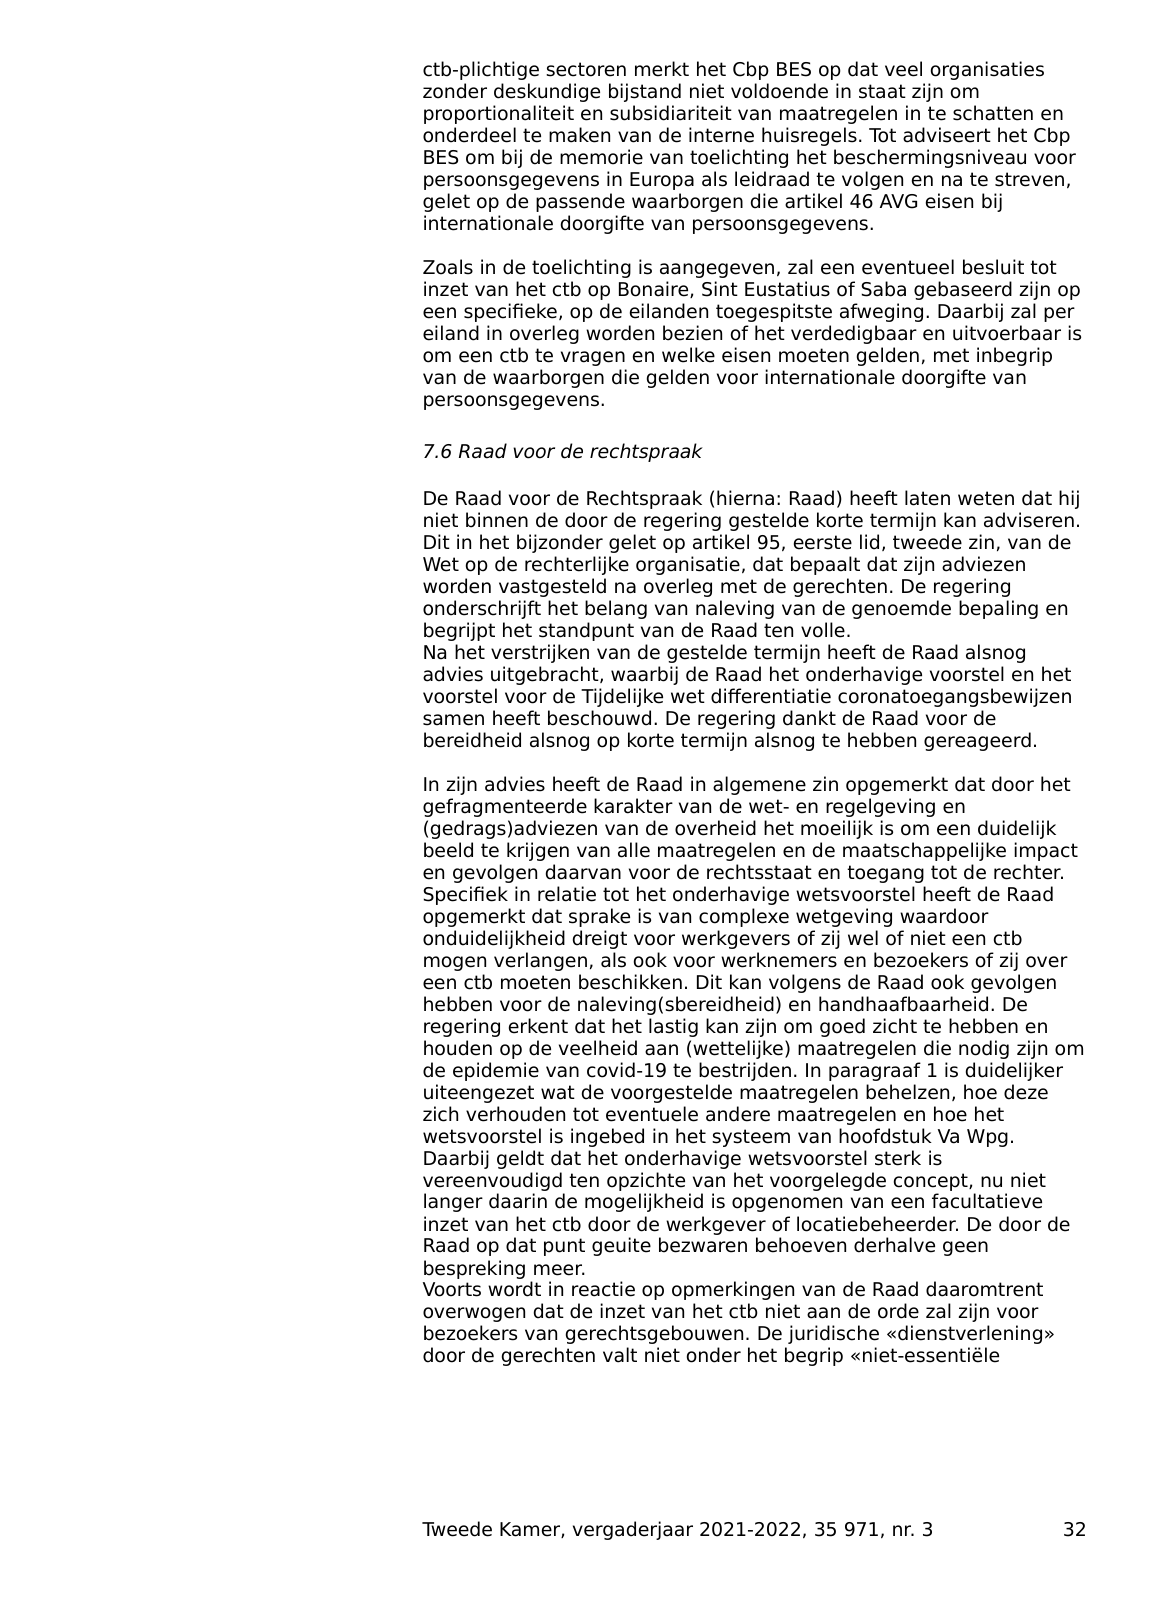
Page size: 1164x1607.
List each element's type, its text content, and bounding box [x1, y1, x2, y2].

text ctb-plichtige sectoren merkt het Cbp BES op dat veel organisaties zonder deskundige bijstand niet voldoende in staat zijn om proportionaliteit en subsidiariteit van maatregelen in te schatten en onderdeel te maken van de interne huisregels. Tot adviseert het Cbp BES om bij de memorie van toelichting het beschermingsniveau voor persoonsgegevens in Europa als leidraad te volgen en na te streven, gelet op de passende waarborgen die artikel 46 AVG eisen bij internationale doorgifte van persoonsgegevens. [422, 59, 1087, 235]
text Voorts wordt in reactie op opmerkingen van de Raad daaromtrent overwogen dat de inzet van het ctb niet aan de orde zal zijn voor bezoekers van gerechtsgebouwen. De juridische «dienstverlening» door de gerechten valt niet onder het begrip «niet-essentiële [422, 1279, 1087, 1367]
text Na het verstrijken van de gestelde termijn heeft de Raad alsnog advies uitgebracht, waarbij de Raad het onderhavige voorstel en het voorstel voor de Tijdelijke wet differentiatie coronatoegangsbewijzen samen heeft beschouwd. De regering dankt de Raad voor de bereidheid alsnog op korte termijn alsnog te hebben gereageerd. [422, 642, 1087, 752]
subtitle 7.6 Raad voor de rechtspraak [422, 441, 1087, 463]
text De Raad voor de Rechtspraak (hierna: Raad) heeft laten weten dat hij niet binnen de door de regering gestelde korte termijn kan adviseren. Dit in het bijzonder gelet op artikel 95, eerste lid, tweede zin, van de Wet op de rechterlijke organisatie, dat bepaalt dat zijn adviezen worden vastgesteld na overleg met de gerechten. De regering onderschrijft het belang van naleving van de genoemde bepaling en begrijpt het standpunt van de Raad ten volle. [422, 488, 1087, 642]
text In zijn advies heeft de Raad in algemene zin opgemerkt dat door het gefragmenteerde karakter van de wet- en regelgeving en (gedrags)adviezen van de overheid het moeilijk is om een duidelijk beeld te krijgen van alle maatregelen en de maatschappelijke impact en gevolgen daarvan voor de rechtsstaat en toegang tot de rechter. Specifiek in relatie tot het onderhavige wetsvoorstel heeft de Raad opgemerkt dat sprake is van complexe wetgeving waardoor onduidelijkheid dreigt voor werkgevers of zij wel of niet een ctb mogen verlangen, als ook voor werknemers en bezoekers of zij over een ctb moeten beschikken. Dit kan volgens de Raad ook gevolgen hebben voor de naleving(sbereidheid) en handhaafbaarheid. De regering erkent dat het lastig kan zijn om goed zicht te hebben en houden op de veelheid aan (wettelijke) maatregelen die nodig zijn om de epidemie van covid-19 te bestrijden. In paragraaf 1 is duidelijker uiteengezet wat de voorgestelde maatregelen behelzen, hoe deze zich verhouden tot eventuele andere maatregelen en hoe het wetsvoorstel is ingebed in het systeem van hoofdstuk Va Wpg. Daarbij geldt dat het onderhavige wetsvoorstel sterk is vereenvoudigd ten opzichte van het voorgelegde concept, nu niet langer daarin de mogelijkheid is opgenomen van een facultatieve inzet van het ctb door de werkgever of locatiebeheerder. De door de Raad op dat punt geuite bezwaren behoeven derhalve geen bespreking meer. [422, 774, 1087, 1279]
text Zoals in de toelichting is aangegeven, zal een eventueel besluit tot inzet van het ctb op Bonaire, Sint Eustatius of Saba gebaseerd zijn op een specifieke, op de eilanden toegespitste afweging. Daarbij zal per eiland in overleg worden bezien of het verdedigbaar en uitvoerbaar is om een ctb te vragen en welke eisen moeten gelden, met inbegrip van de waarborgen die gelden voor internationale doorgifte van persoonsgegevens. [422, 257, 1087, 411]
